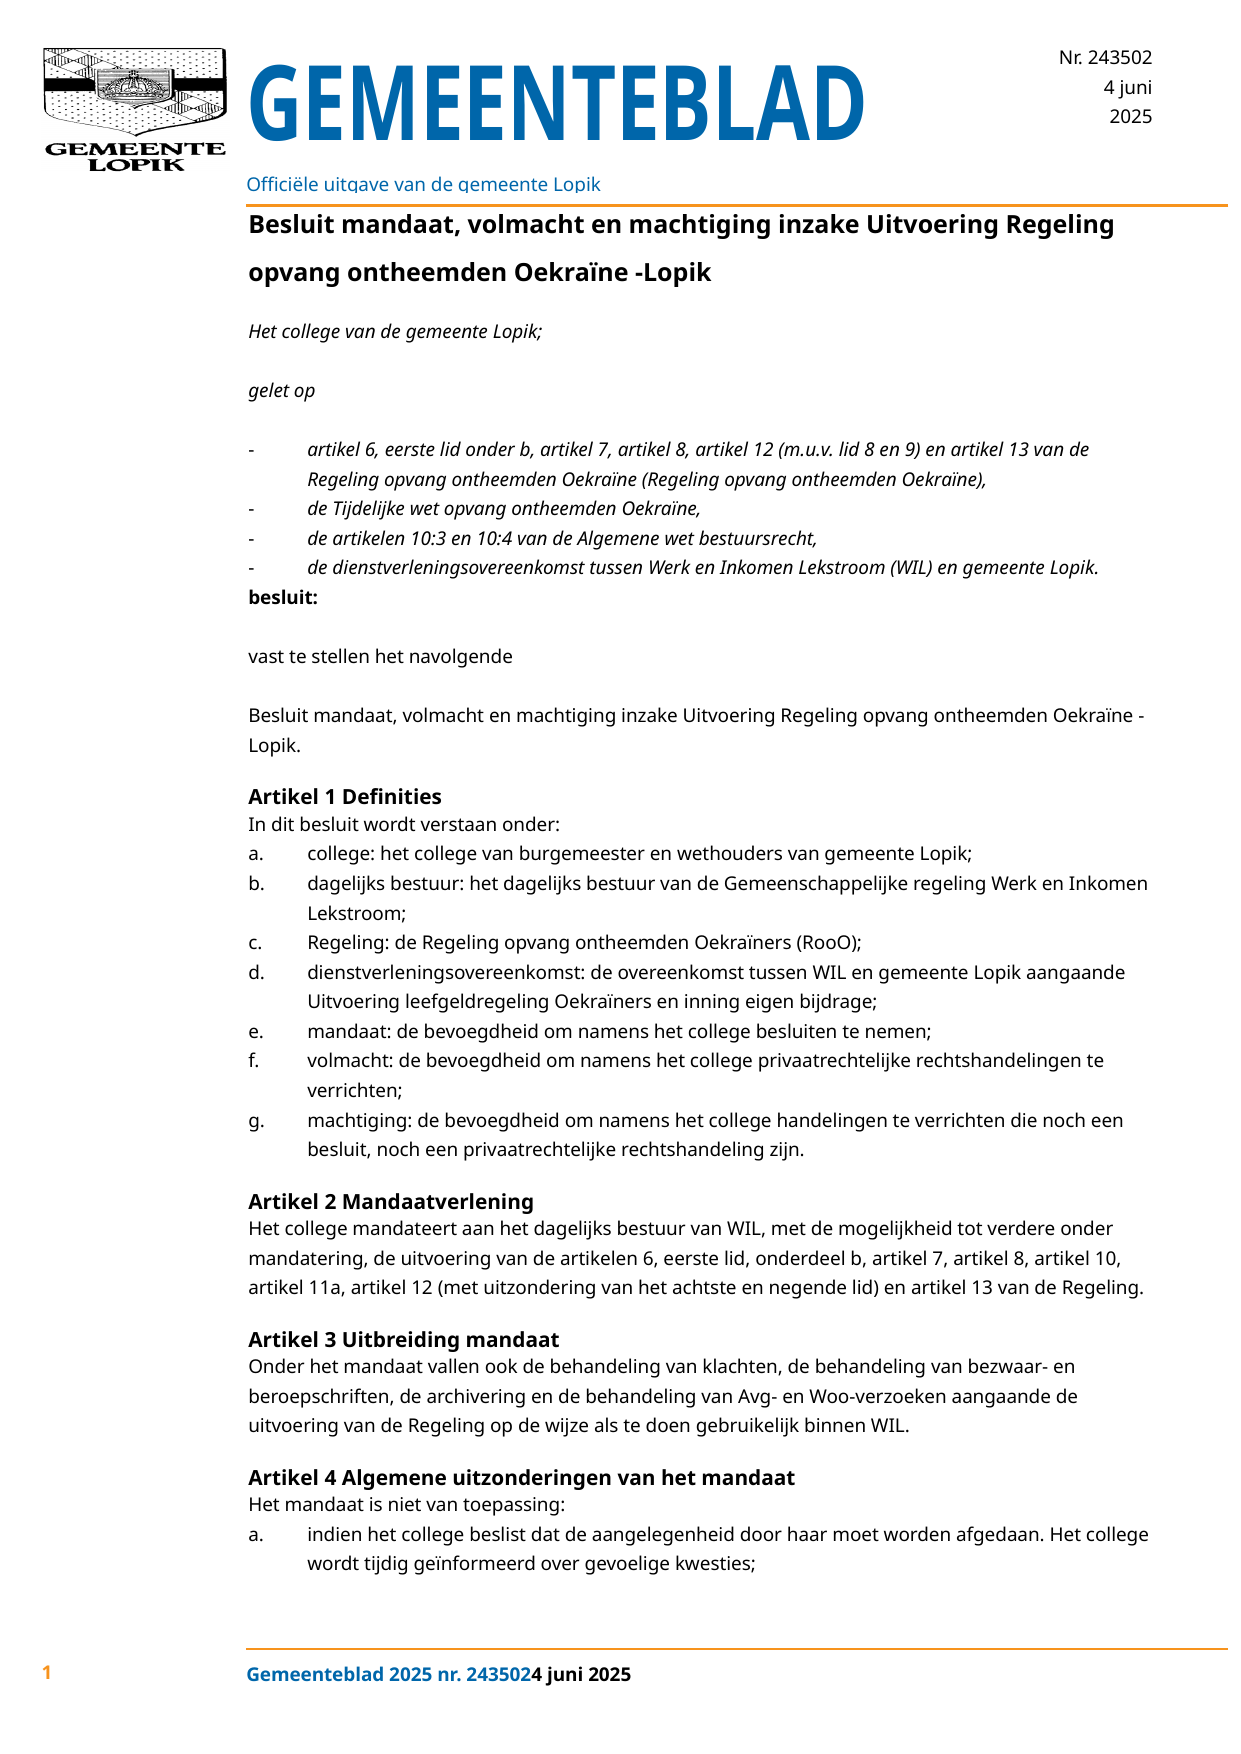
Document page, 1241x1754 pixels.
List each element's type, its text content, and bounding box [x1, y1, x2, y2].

text besluit: [248, 584, 1152, 610]
list de dienstverleningsovereenkomst tussen Werk en Inkomen Lekstroom (WIL) en gemeente Lopik. [248, 554, 1152, 580]
text Artikel 1 Definities [248, 782, 1152, 811]
text vast te stellen het navolgende [248, 643, 1152, 669]
list college: het college van burgemeester en wethouders van gemeente Lopik; [248, 841, 1152, 866]
list de Tijdelijke wet opvang ontheemden Oekraïne, [248, 495, 1152, 521]
list dienstverleningsovereenkomst: de overeenkomst tussen WIL en gemeente Lopik aangaande Uitvoering leefgeldregeling Oekraïners en inning eigen bijdrage; [248, 959, 1152, 1014]
list mandaat: de bevoegdheid om namens het college besluiten te nemen; [248, 1018, 1152, 1044]
text In dit besluit wordt verstaan onder: [248, 811, 1152, 837]
list indien het college beslist dat de aangelegenheid door haar moet worden afgedaan. Het college wordt tijdig geïnformeerd over gevoelige kwesties; [248, 1521, 1152, 1576]
list machtiging: de bevoegdheid om namens het college handelingen te verrichten die noch een besluit, noch een privaatrechtelijke rechtshandeling zijn. [248, 1107, 1152, 1162]
text Artikel 2 Mandaatverlening [248, 1187, 1152, 1215]
text Het mandaat is niet van toepassing: [248, 1491, 1152, 1517]
text Onder het mandaat vallen ook de behandeling van klachten, de behandeling van bezwaar- en beroepschriften, de archivering en de behandeling van Avg- en Woo-verzoeken aangaande de uitvoering van de Regeling op de wijze als te doen gebruikelijk binnen WIL. [248, 1353, 1152, 1438]
text Het college van de gemeente Lopik; [248, 318, 1152, 344]
text Besluit mandaat, volmacht en machtiging inzake Uitvoering Regeling opvang ontheemden Oekraïne -Lopik [248, 207, 1152, 288]
text Besluit mandaat, volmacht en machtiging inzake Uitvoering Regeling opvang ontheemden Oekraïne -Lopik. [248, 702, 1152, 758]
picture [41, 47, 231, 172]
text gelet op [248, 377, 1152, 403]
text Artikel 3 Uitbreiding mandaat [248, 1325, 1152, 1353]
list Regeling: de Regeling opvang ontheemden Oekraïners (RooO); [248, 929, 1152, 955]
list volmacht: de bevoegdheid om namens het college privaatrechtelijke rechtshandelingen te verrichten; [248, 1048, 1152, 1103]
list de artikelen 10:3 en 10:4 van de Algemene wet bestuursrecht, [248, 525, 1152, 551]
text Artikel 4 Algemene uitzonderingen van het mandaat [248, 1463, 1152, 1491]
list dagelijks bestuur: het dagelijks bestuur van de Gemeenschappelijke regeling Werk en Inkomen Lekstroom; [248, 870, 1152, 925]
text Het college mandateert aan het dagelijks bestuur van WIL, met de mogelijkheid tot verdere onder mandatering, de uitvoering van de artikelen 6, eerste lid, onderdeel b, artikel 7, artikel 8, artikel 10, artikel 11a, artikel 12 (met uitzondering van het achtste en negende lid) en artikel 13 van de Regeling. [248, 1215, 1152, 1300]
list artikel 6, eerste lid onder b, artikel 7, artikel 8, artikel 12 (m.u.v. lid 8 en 9) en artikel 13 van de Regeling opvang ontheemden Oekraïne (Regeling opvang ontheemden Oekraïne), [248, 436, 1152, 492]
